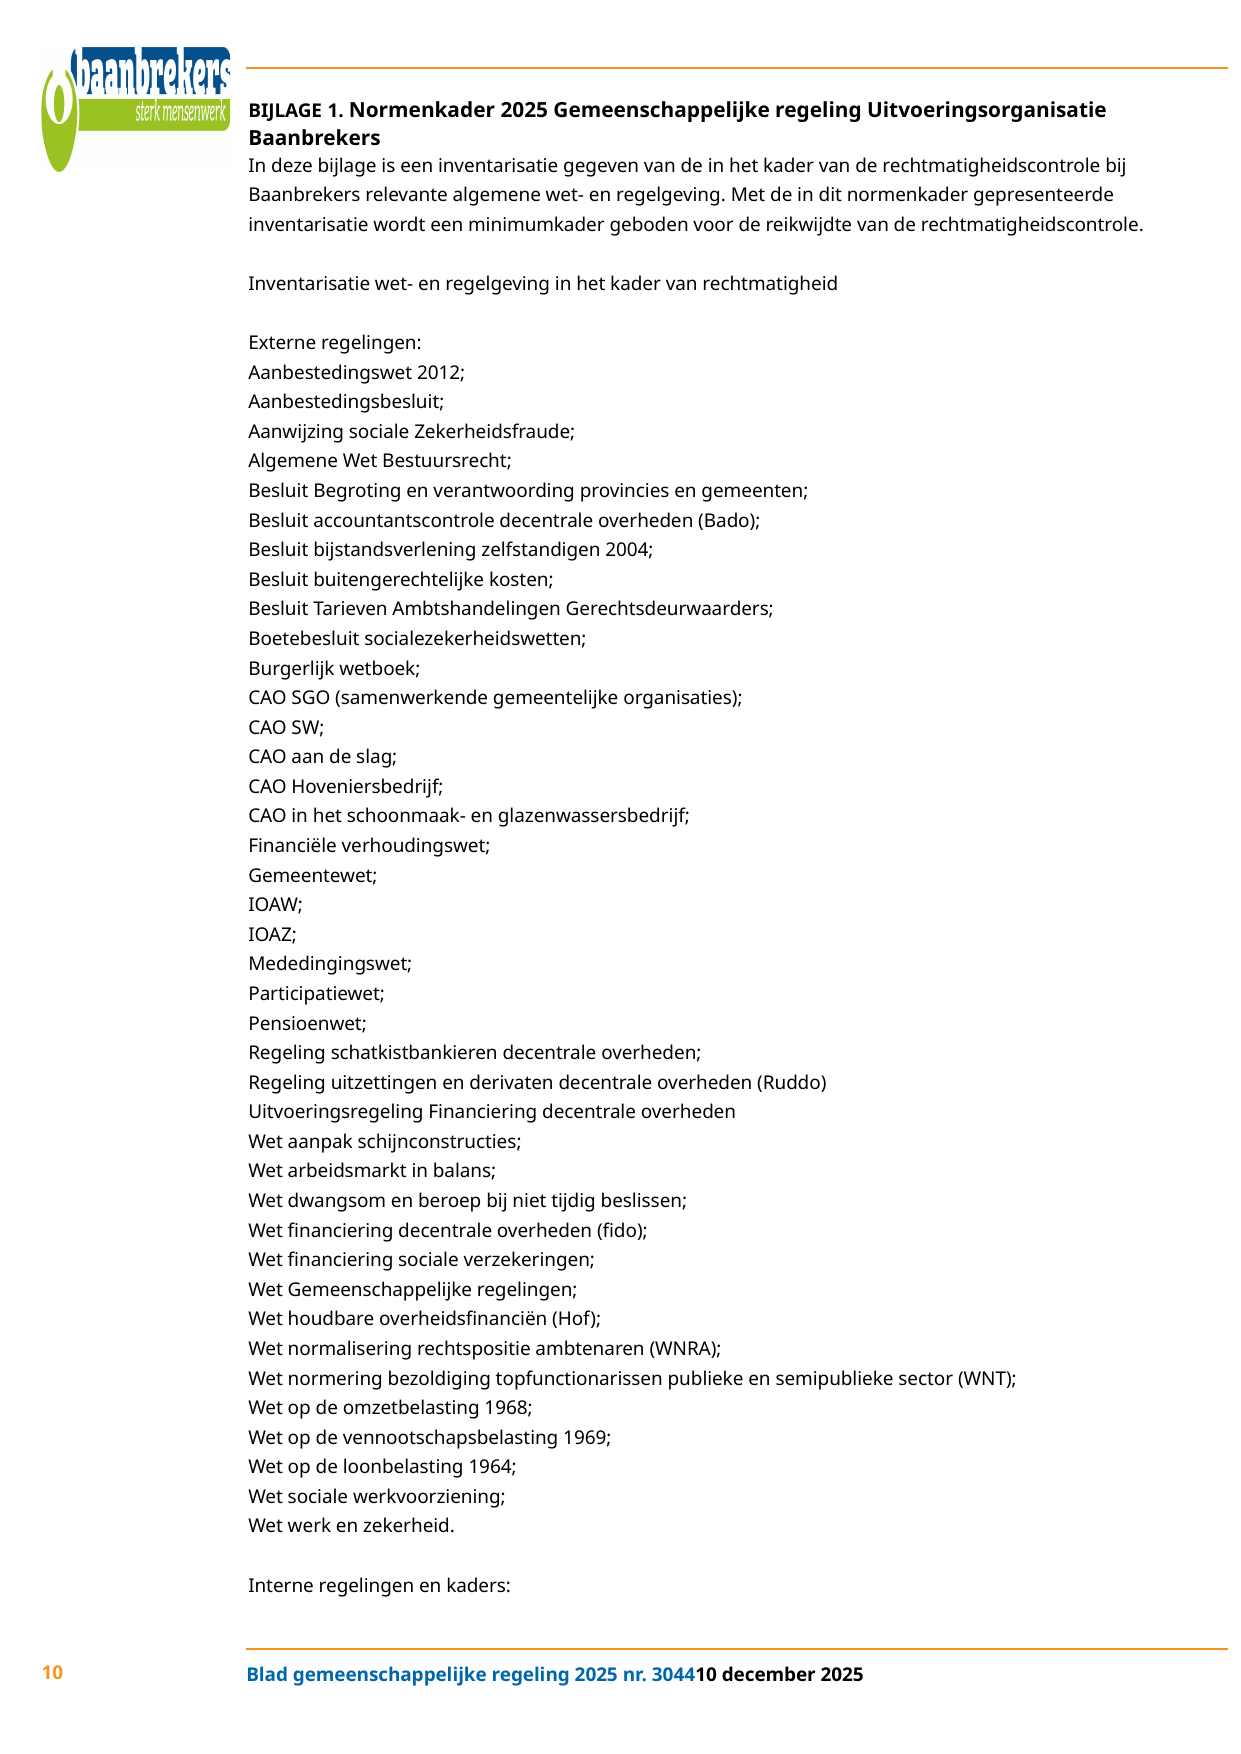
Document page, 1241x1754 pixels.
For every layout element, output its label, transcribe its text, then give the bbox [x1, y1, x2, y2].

text Wet aanpak schijnconstructies; [248, 1128, 1152, 1154]
text CAO aan de slag; [248, 743, 1152, 769]
text Wet financiering decentrale overheden (fido); [248, 1217, 1152, 1242]
text Wet op de vennootschapsbelasting 1969; [248, 1424, 1152, 1449]
text Inventarisatie wet- en regelgeving in het kader van rechtmatigheid [248, 270, 1152, 296]
text Algemene Wet Bestuursrecht; [248, 448, 1152, 473]
text Boetebesluit socialezekerheidswetten; [248, 625, 1152, 651]
text Wet normering bezoldiging topfunctionarissen publieke en semipublieke sector (WNT); [248, 1365, 1152, 1390]
text BIJLAGE 1. Normenkader 2025 Gemeenschappelijke regeling Uitvoeringsorganisatie Baanbrekers [248, 95, 1152, 152]
text Aanbestedingsbesluit; [248, 388, 1152, 414]
text Besluit Begroting en verantwoording provincies en gemeenten; [248, 477, 1152, 503]
text Financiële verhoudingswet; [248, 832, 1152, 858]
text Wet sociale werkvoorziening; [248, 1483, 1152, 1509]
text Wet Gemeenschappelijke regelingen; [248, 1276, 1152, 1302]
text Wet normalisering rechtspositie ambtenaren (WNRA); [248, 1335, 1152, 1361]
text Aanwijzing sociale Zekerheidsfraude; [248, 418, 1152, 444]
text Aanbestedingswet 2012; [248, 359, 1152, 384]
text Wet houdbare overheidsfinanciën (Hof); [248, 1306, 1152, 1331]
text Mededingingswet; [248, 951, 1152, 976]
text Besluit Tarieven Ambtshandelingen Gerechtsdeurwaarders; [248, 596, 1152, 621]
text IOAZ; [248, 921, 1152, 947]
text Wet dwangsom en beroep bij niet tijdig beslissen; [248, 1187, 1152, 1213]
text CAO in het schoonmaak- en glazenwassersbedrijf; [248, 803, 1152, 828]
text Wet op de loonbelasting 1964; [248, 1453, 1152, 1479]
text Besluit buitengerechtelijke kosten; [248, 566, 1152, 592]
text Burgerlijk wetboek; [248, 655, 1152, 680]
text Interne regelingen en kaders: [248, 1572, 1152, 1597]
text Regeling schatkistbankieren decentrale overheden; [248, 1039, 1152, 1065]
text CAO SW; [248, 714, 1152, 739]
text Wet arbeidsmarkt in balans; [248, 1158, 1152, 1183]
text Regeling uitzettingen en derivaten decentrale overheden (Ruddo) [248, 1069, 1152, 1094]
picture [41, 47, 231, 172]
text Externe regelingen: [248, 329, 1152, 355]
text IOAW; [248, 891, 1152, 917]
text Wet financiering sociale verzekeringen; [248, 1246, 1152, 1272]
text Besluit bijstandsverlening zelfstandigen 2004; [248, 536, 1152, 562]
text In deze bijlage is een inventarisatie gegeven van de in het kader van de rechtmatigheidscontrole bij Baanbrekers relevante algemene wet- en regelgeving. Met de in dit normenkader gepresenteerde inventarisatie wordt een minimumkader geboden voor de reikwijdte van de rechtmatigheidscontrole. [248, 152, 1152, 237]
text Wet werk en zekerheid. [248, 1513, 1152, 1538]
text Wet op de omzetbelasting 1968; [248, 1394, 1152, 1420]
text Participatiewet; [248, 980, 1152, 1006]
text CAO Hoveniersbedrijf; [248, 773, 1152, 799]
text Gemeentewet; [248, 862, 1152, 887]
text Uitvoeringsregeling Financiering decentrale overheden [248, 1098, 1152, 1124]
text CAO SGO (samenwerkende gemeentelijke organisaties); [248, 684, 1152, 710]
text Besluit accountantscontrole decentrale overheden (Bado); [248, 507, 1152, 532]
text Pensioenwet; [248, 1010, 1152, 1035]
